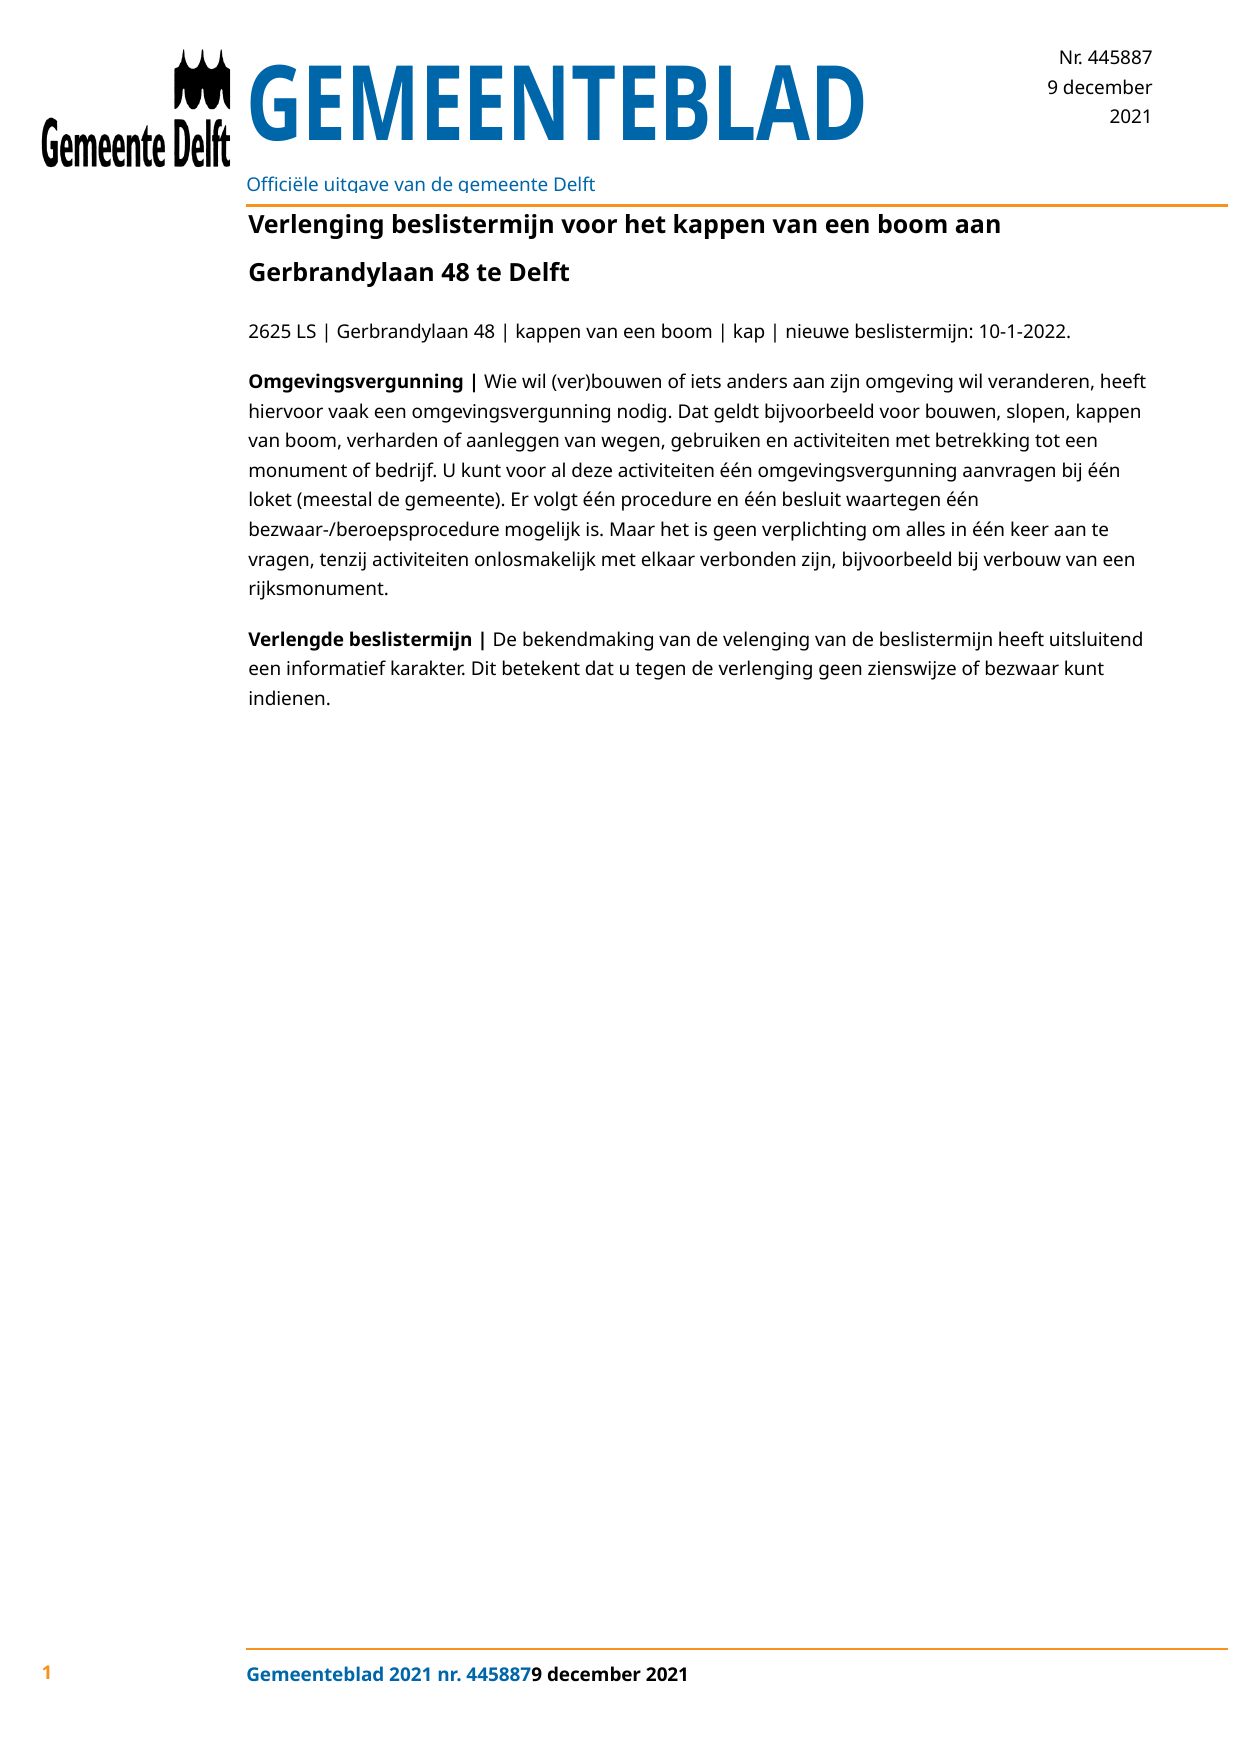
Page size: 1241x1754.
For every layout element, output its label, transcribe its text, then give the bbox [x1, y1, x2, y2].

text Verlenging beslistermijn voor het kappen van een boom aan Gerbrandylaan 48 te Delft [248, 207, 1152, 288]
picture [41, 47, 231, 172]
text Verlengde beslistermijn | De bekendmaking van de velenging van de beslistermijn heeft uitsluitend een informatief karakter. Dit betekent dat u tegen de verlenging geen zienswijze of bezwaar kunt indienen. [248, 626, 1152, 711]
text 2625 LS | Gerbrandylaan 48 | kappen van een boom | kap | nieuwe beslistermijn: 10-1-2022. [248, 318, 1152, 344]
text Omgevingsvergunning | Wie wil (ver)bouwen of iets anders aan zijn omgeving wil veranderen, heeft hiervoor vaak een omgevingsvergunning nodig. Dat geldt bijvoorbeeld voor bouwen, slopen, kappen van boom, verharden of aanleggen van wegen, gebruiken en activiteiten met betrekking tot een monument of bedrijf. U kunt voor al deze activiteiten één omgevingsvergunning aanvragen bij één loket (meestal de gemeente). Er volgt één procedure en één besluit waartegen één bezwaar-/beroepsprocedure mogelijk is. Maar het is geen verplichting om alles in één keer aan te vragen, tenzij activiteiten onlosmakelijk met elkaar verbonden zijn, bijvoorbeeld bij verbouw van een rijksmonument. [248, 368, 1152, 601]
